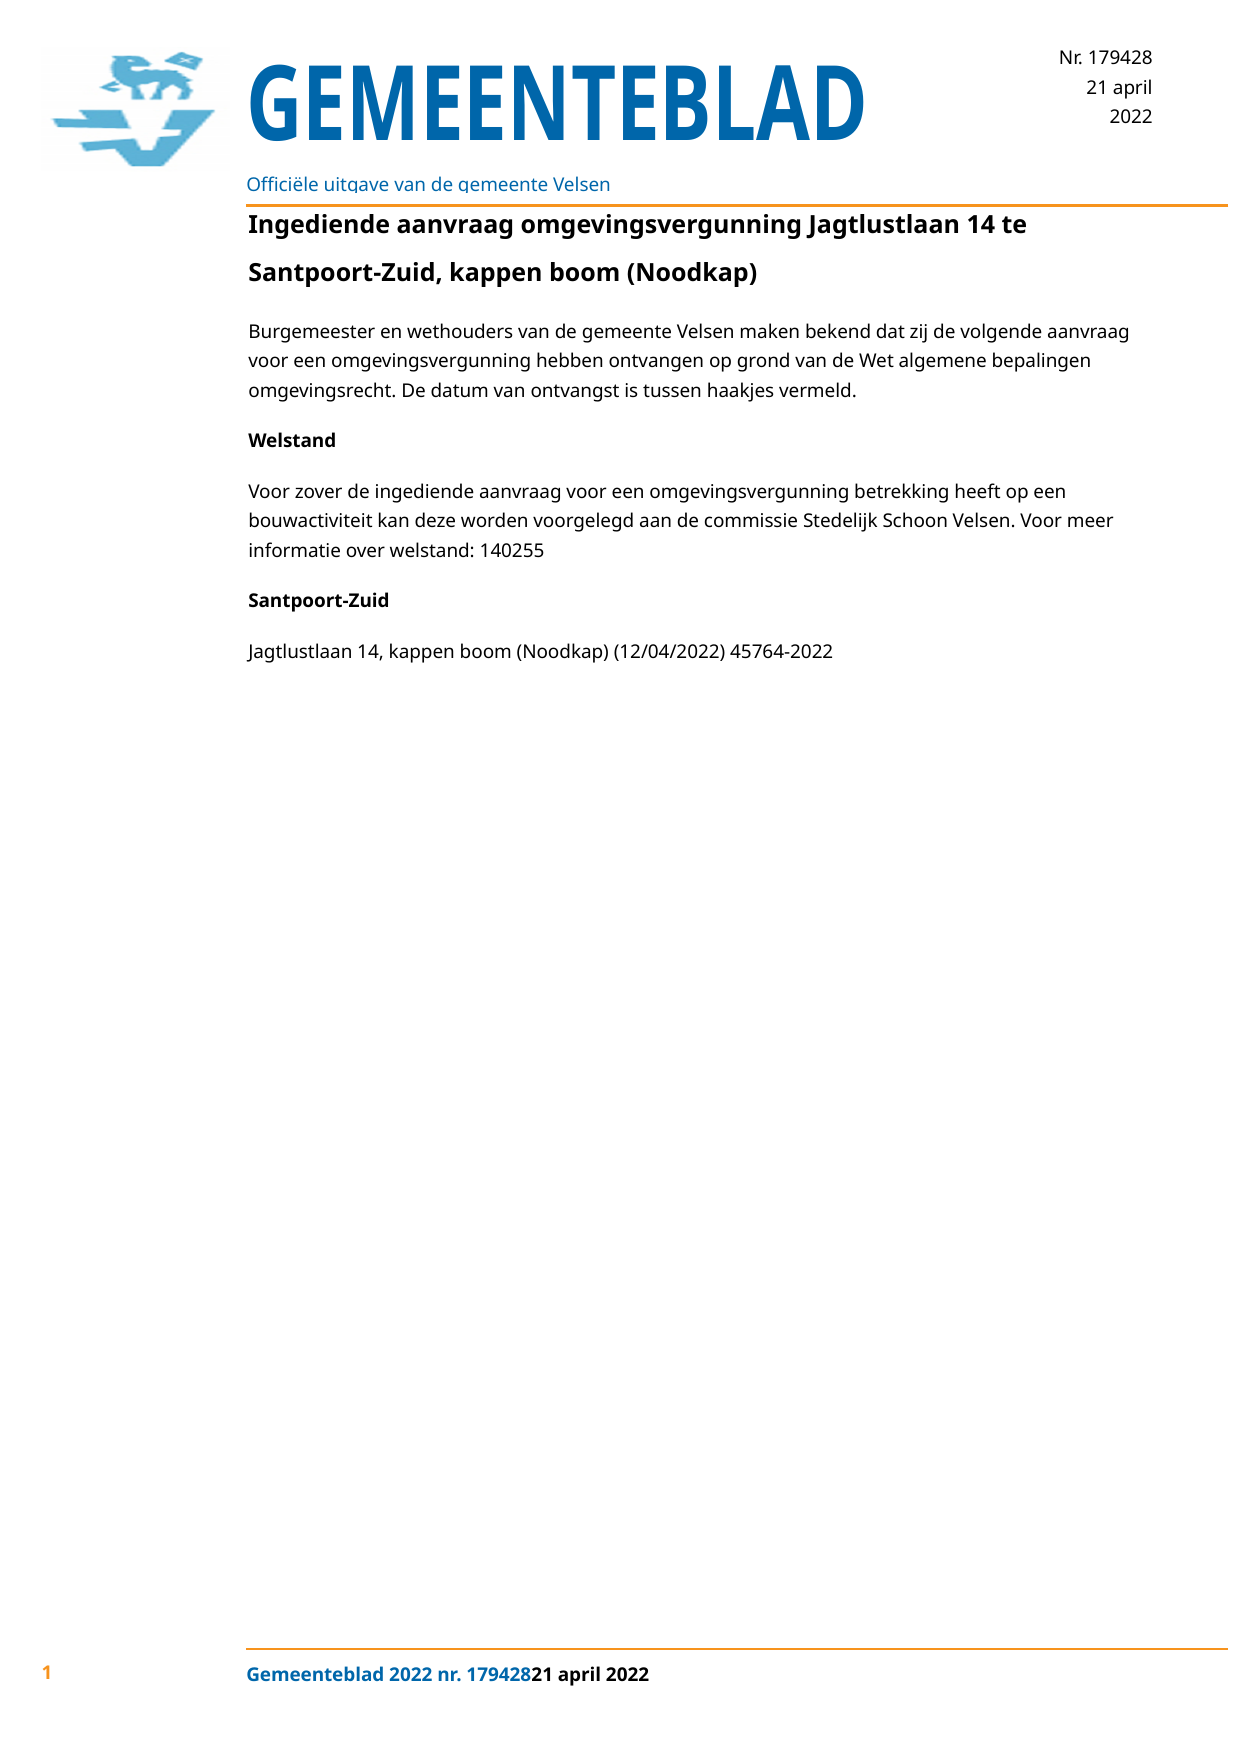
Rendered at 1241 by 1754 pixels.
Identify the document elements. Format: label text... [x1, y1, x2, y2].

text Jagtlustlaan 14, kappen boom (Noodkap) (12/04/2022) 45764-2022 [248, 638, 1152, 664]
text Welstand [248, 427, 1152, 453]
text Burgemeester en wethouders van de gemeente Velsen maken bekend dat zij de volgende aanvraag voor een omgevingsvergunning hebben ontvangen op grond van de Wet algemene bepalingen omgevingsrecht. De datum van ontvangst is tussen haakjes vermeld. [248, 318, 1152, 403]
text Voor zover de ingediende aanvraag voor een omgevingsvergunning betrekking heeft op een bouwactiviteit kan deze worden voorgelegd aan de commissie Stedelijk Schoon Velsen. Voor meer informatie over welstand: 140255 [248, 478, 1152, 563]
text Santpoort-Zuid [248, 587, 1152, 613]
picture [41, 47, 231, 172]
text Ingediende aanvraag omgevingsvergunning Jagtlustlaan 14 te Santpoort-Zuid, kappen boom (Noodkap) [248, 207, 1152, 288]
